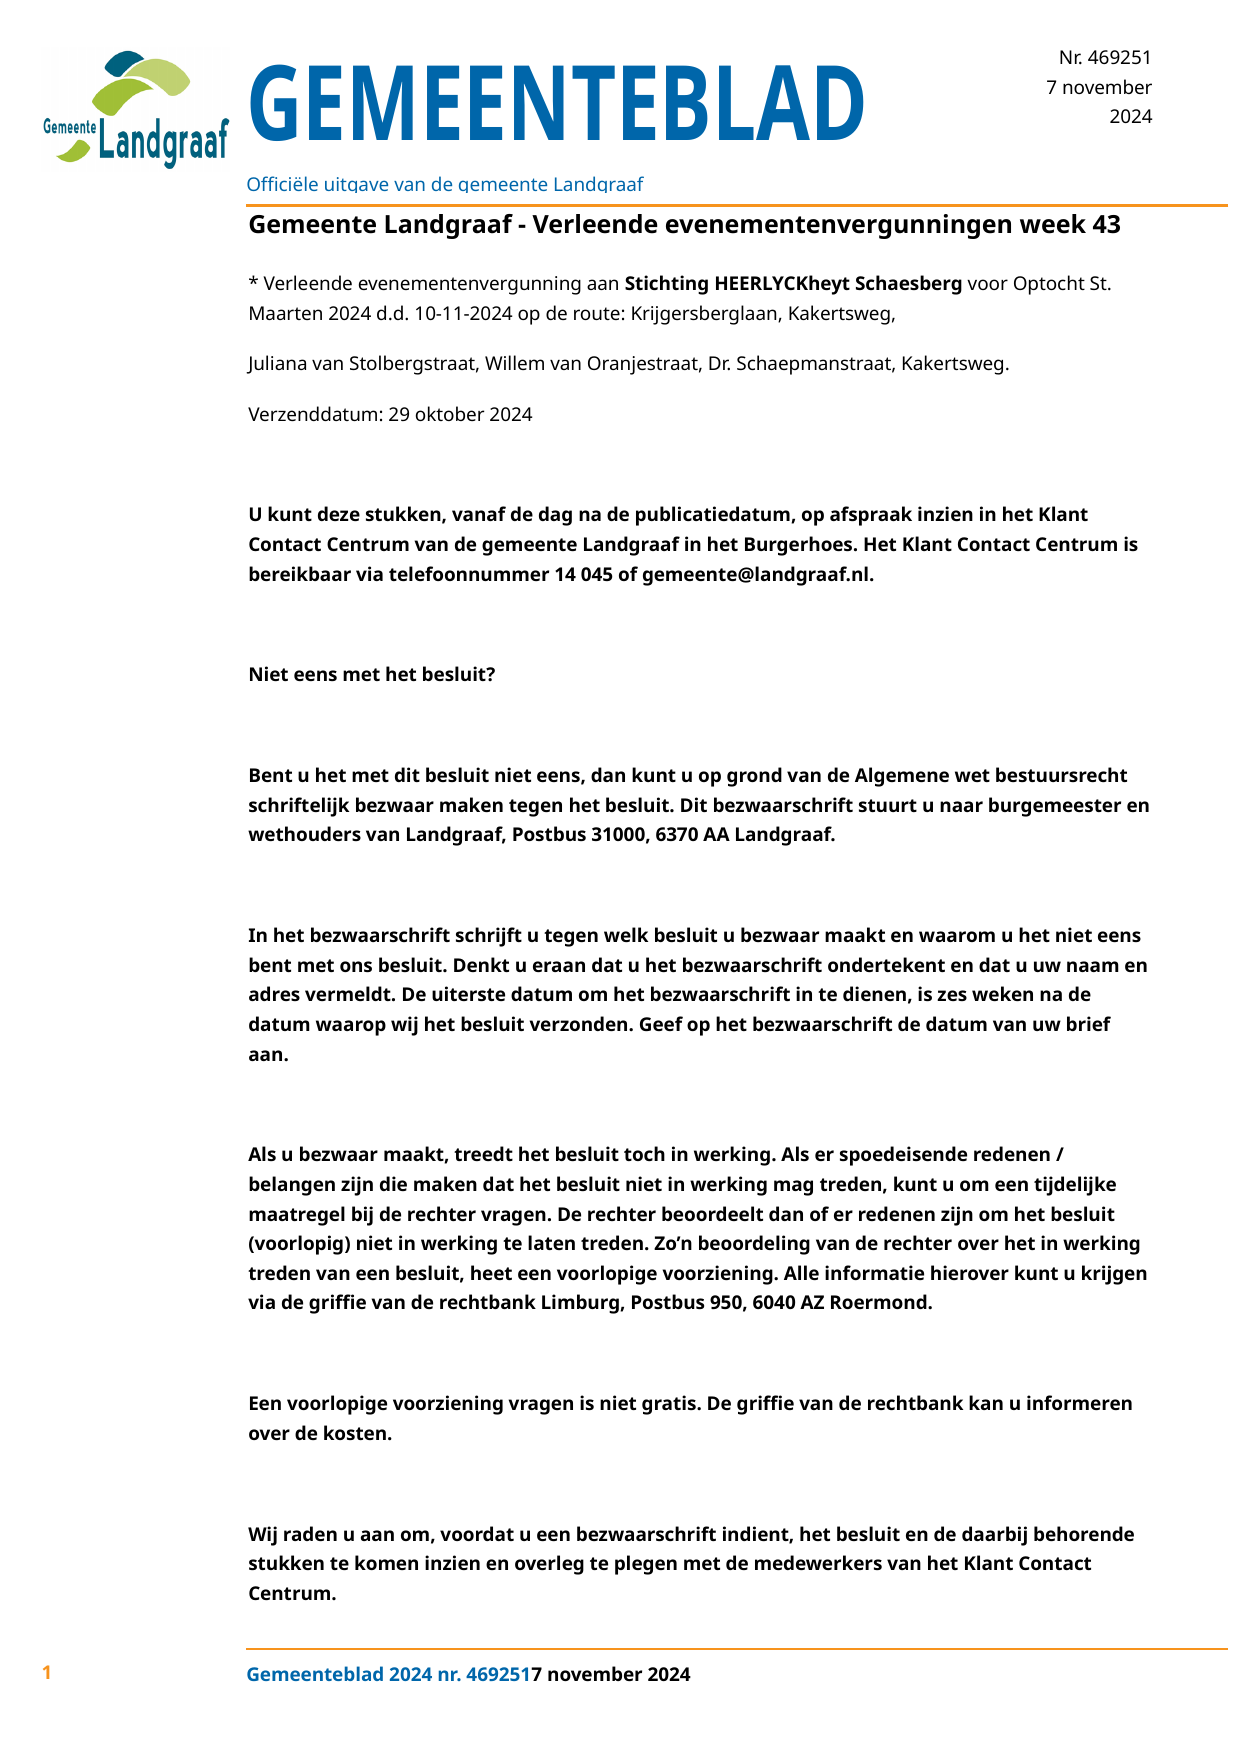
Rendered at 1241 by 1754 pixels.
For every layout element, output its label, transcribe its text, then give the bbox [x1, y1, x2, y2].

text In het bezwaarschrift schrijft u tegen welk besluit u bezwaar maakt en waarom u het niet eens bent met ons besluit. Denkt u eraan dat u het bezwaarschrift ondertekent en dat u uw naam en adres vermeldt. De uiterste datum om het bezwaarschrift in te dienen, is zes weken na de datum waarop wij het besluit verzonden. Geef op het bezwaarschrift de datum van uw brief aan. [248, 922, 1152, 1066]
text Juliana van Stolbergstraat, Willem van Oranjestraat, Dr. Schaepmanstraat, Kakertsweg. [248, 350, 1152, 376]
text Gemeente Landgraaf - Verleende evenementenvergunningen week 43 [248, 207, 1152, 241]
text * Verleende evenementenvergunning aan Stichting HEERLYCKheyt Schaesberg voor Optocht St. Maarten 2024 d.d. 10-11-2024 op de route: Krijgersberglaan, Kakertsweg, [248, 270, 1152, 326]
text Als u bezwaar maakt, treedt het besluit toch in werking. Als er spoedeisende redenen / belangen zijn die maken dat het besluit niet in werking mag treden, kunt u om een tijdelijke maatregel bij de rechter vragen. De rechter beoordeelt dan of er redenen zijn om het besluit (voorlopig) niet in werking te laten treden. Zo’n beoordeling van de rechter over het in werking treden van een besluit, heet een voorlopige voorziening. Alle informatie hierover kunt u krijgen via de griffie van de rechtbank Limburg, Postbus 950, 6040 AZ Roermond. [248, 1142, 1152, 1315]
text Niet eens met het besluit? [248, 662, 1152, 687]
text U kunt deze stukken, vanaf de dag na de publicatiedatum, op afspraak inzien in het Klant Contact Centrum van de gemeente Landgraaf in het Burgerhoes. Het Klant Contact Centrum is bereikbaar via telefoonnummer 14 045 of gemeente@landgraaf.nl. [248, 502, 1152, 586]
text Een voorlopige voorziening vragen is niet gratis. De griffie van de rechtbank kan u informeren over de kosten. [248, 1390, 1152, 1446]
text Wij raden u aan om, voordat u een bezwaarschrift indient, het besluit en de daarbij behorende stukken te komen inzien en overleg te plegen met de medewerkers van het Klant Contact Centrum. [248, 1521, 1152, 1606]
text Bent u het met dit besluit niet eens, dan kunt u op grond van de Algemene wet bestuursrecht schriftelijk bezwaar maken tegen het besluit. Dit bezwaarschrift stuurt u naar burgemeester en wethouders van Landgraaf, Postbus 31000, 6370 AA Landgraaf. [248, 762, 1152, 847]
picture [41, 47, 231, 172]
text Verzenddatum: 29 oktober 2024 [248, 401, 1152, 426]
